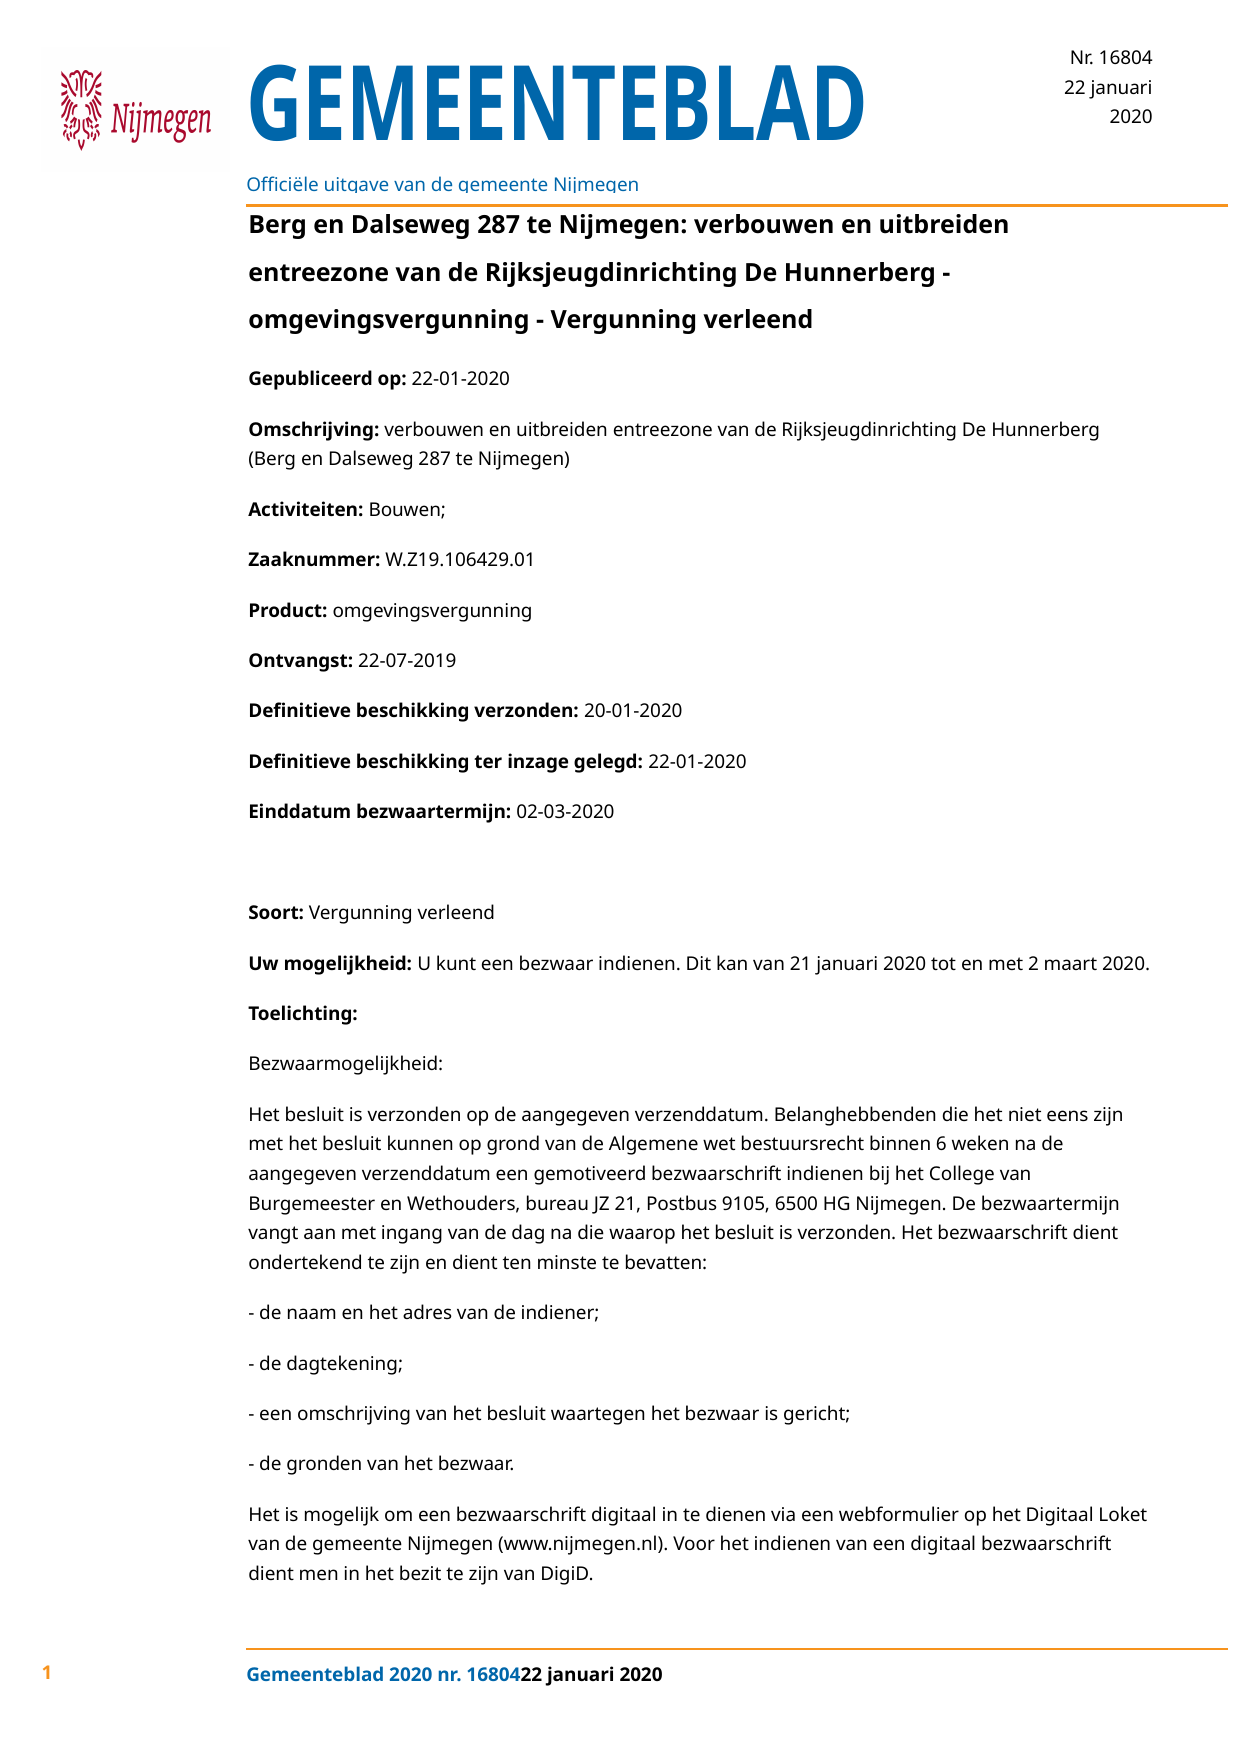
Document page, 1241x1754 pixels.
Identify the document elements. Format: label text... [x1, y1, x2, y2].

text Het besluit is verzonden op de aangegeven verzenddatum. Belanghebbenden die het niet eens zijn met het besluit kunnen op grond van de Algemene wet bestuursrecht binnen 6 weken na de aangegeven verzenddatum een gemotiveerd bezwaarschrift indienen bij het College van Burgemeester en Wethouders, bureau JZ 21, Postbus 9105, 6500 HG Nijmegen. De bezwaartermijn vangt aan met ingang van de dag na die waarop het besluit is verzonden. Het bezwaarschrift dient ondertekend te zijn en dient ten minste te bevatten: [248, 1101, 1152, 1274]
text Gepubliceerd op: 22-01-2020 [248, 366, 1152, 391]
text Uw mogelijkheid: U kunt een bezwaar indienen. Dit kan van 21 januari 2020 tot en met 2 maart 2020. [248, 950, 1152, 975]
text - de dagtekening; [248, 1350, 1152, 1375]
text Definitieve beschikking verzonden: 20-01-2020 [248, 698, 1152, 723]
text Omschrijving: verbouwen en uitbreiden entreezone van de Rijksjeugdinrichting De Hunnerberg (Berg en Dalseweg 287 te Nijmegen) [248, 416, 1152, 471]
text Toelichting: [248, 1000, 1152, 1026]
text Bezwaarmogelijkheid: [248, 1051, 1152, 1076]
text Soort: Vergunning verleend [248, 899, 1152, 925]
picture [41, 47, 231, 172]
text - een omschrijving van het besluit waartegen het bezwaar is gericht; [248, 1400, 1152, 1426]
text Definitieve beschikking ter inzage gelegd: 22-01-2020 [248, 748, 1152, 774]
text Product: omgevingsvergunning [248, 597, 1152, 622]
text Activiteiten: Bouwen; [248, 496, 1152, 522]
text Ontvangst: 22-07-2019 [248, 647, 1152, 673]
text Berg en Dalseweg 287 te Nijmegen: verbouwen en uitbreiden entreezone van de Rijksjeugdinrichting De Hunnerberg - omgevingsvergunning - Vergunning verleend [248, 207, 1152, 336]
text - de naam en het adres van de indiener; [248, 1299, 1152, 1325]
text Zaaknummer: W.Z19.106429.01 [248, 546, 1152, 572]
text - de gronden van het bezwaar. [248, 1451, 1152, 1476]
text Het is mogelijk om een bezwaarschrift digitaal in te dienen via een webformulier op het Digitaal Loket van de gemeente Nijmegen (www.nijmegen.nl). Voor het indienen van een digitaal bezwaarschrift dient men in het bezit te zijn van DigiD. [248, 1501, 1152, 1586]
text Einddatum bezwaartermijn: 02-03-2020 [248, 798, 1152, 824]
